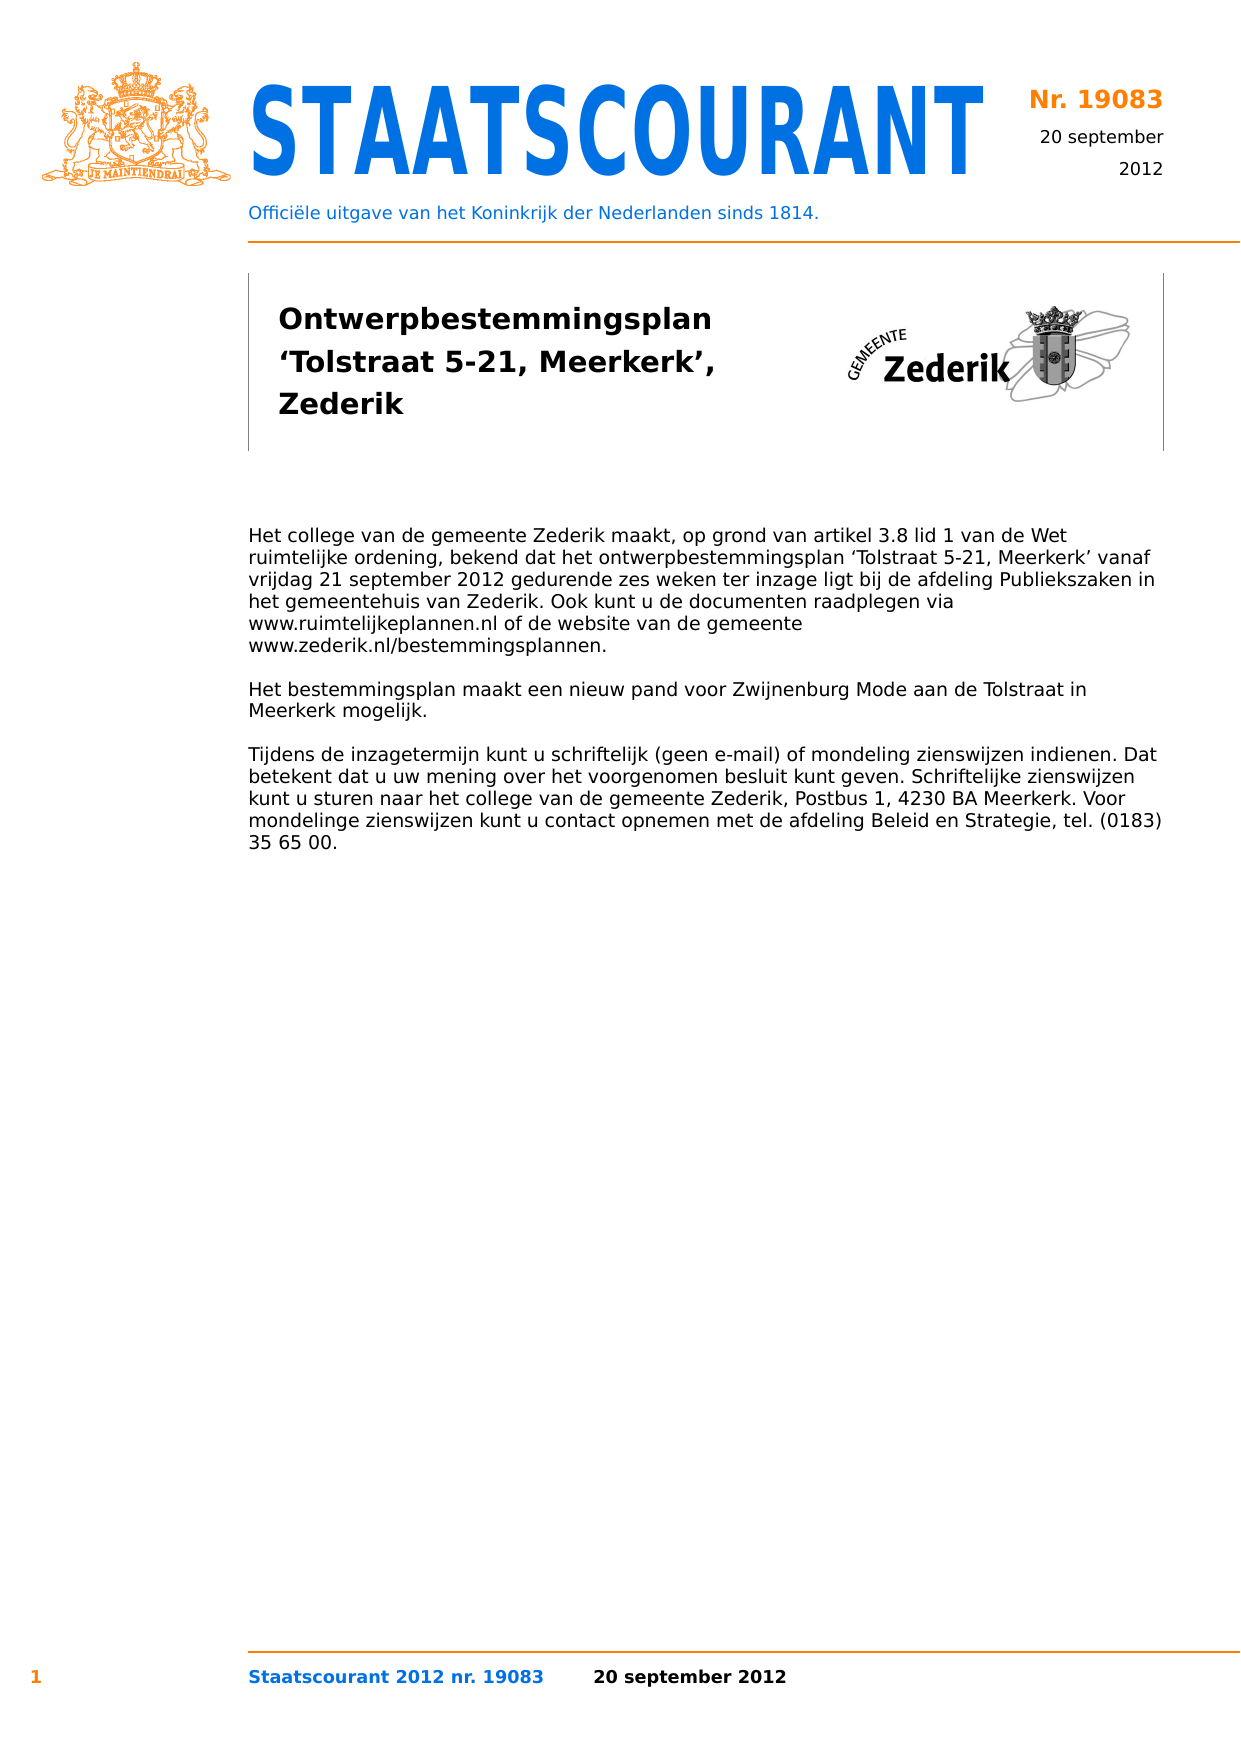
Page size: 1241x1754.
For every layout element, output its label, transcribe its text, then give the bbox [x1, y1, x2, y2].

table_header STAATSCOURANT [248, 62, 998, 203]
table_cell Officiële uitgave van het Koninkrijk der Nederlanden sinds 1814. [248, 203, 1240, 241]
text Het bestemmingsplan maakt een nieuw pand voor Zwijnenburg Mode aan de Tolstraat in Meerkerk mogelijk. [248, 678, 1163, 722]
picture [844, 302, 1134, 403]
subtitle Ontwerpbestemmingsplan ‘Tolstraat 5-21, Meerkerk’, Zederik [249, 273, 1163, 451]
table_cell 20 september [998, 121, 1240, 153]
text Tijdens de inzagetermijn kunt u schriftelijk (geen e-mail) of mondeling zienswijzen indienen. Dat betekent dat u uw mening over het voorgenomen besluit kunt geven. Schriftelijke zienswijzen kunt u sturen naar het college van de gemeente Zederik, Postbus 1, 4230 BA Meerkerk. Voor mondelinge zienswijzen kunt u contact opnemen met de afdeling Beleid en Strategie, tel. (0183) 35 65 00. [248, 744, 1163, 854]
text Het college van de gemeente Zederik maakt, op grond van artikel 3.8 lid 1 van de Wet ruimtelijke ordening, bekend dat het ontwerpbestemmingsplan ‘Tolstraat 5-21, Meerkerk’ vanaf vrijdag 21 september 2012 gedurende zes weken ter inzage ligt bij de afdeling Publiekszaken in het gemeentehuis van Zederik. Ook kunt u de documenten raadplegen via www.ruimtelijkeplannen.nl of de website van de gemeente www.zederik.nl/bestemmingsplannen. [248, 525, 1163, 657]
picture [41, 62, 231, 186]
table_cell 2012 [998, 153, 1240, 203]
table_header Nr. 19083 [998, 62, 1240, 121]
table_header [25, 62, 248, 241]
